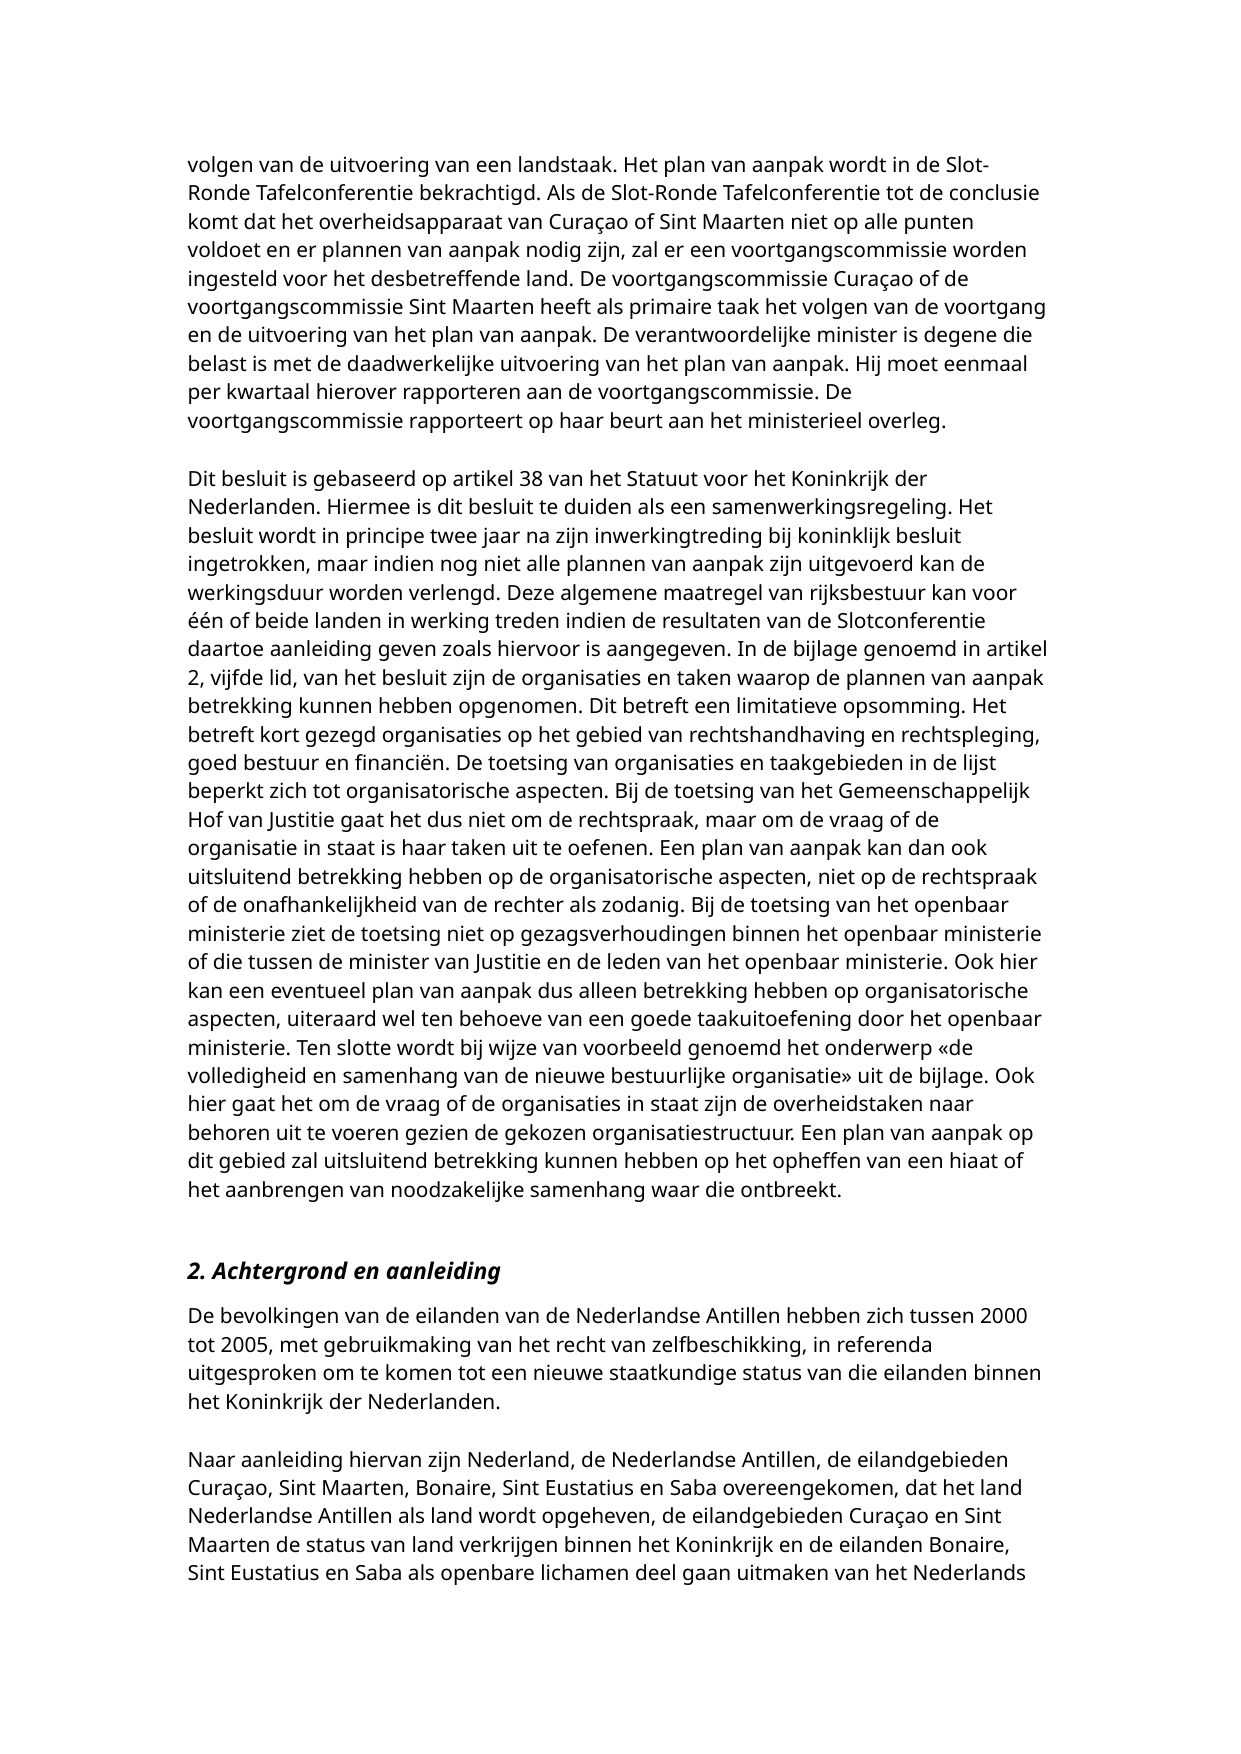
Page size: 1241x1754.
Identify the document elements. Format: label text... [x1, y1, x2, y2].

text De bevolkingen van de eilanden van de Nederlandse Antillen hebben zich tussen 2000 tot 2005, met gebruikmaking van het recht van zelfbeschikking, in referenda uitgesproken om te komen tot een nieuwe staatkundige status van die eilanden binnen het Koninkrijk der Nederlanden. [187, 1301, 1053, 1415]
text Dit besluit is gebaseerd op artikel 38 van het Statuut voor het Koninkrijk der Nederlanden. Hiermee is dit besluit te duiden als een samenwerkingsregeling. Het besluit wordt in principe twee jaar na zijn inwerkingtreding bij koninklijk besluit ingetrokken, maar indien nog niet alle plannen van aanpak zijn uitgevoerd kan de werkingsduur worden verlengd. Deze algemene maatregel van rijksbestuur kan voor één of beide landen in werking treden indien de resultaten van de Slotconferentie daartoe aanleiding geven zoals hiervoor is aangegeven. In de bijlage genoemd in artikel 2, vijfde lid, van het besluit zijn de organisaties en taken waarop de plannen van aanpak betrekking kunnen hebben opgenomen. Dit betreft een limitatieve opsomming. Het betreft kort gezegd organisaties op het gebied van rechtshandhaving en rechtspleging, goed bestuur en financiën. De toetsing van organisaties en taakgebieden in de lijst beperkt zich tot organisatorische aspecten. Bij de toetsing van het Gemeenschappelijk Hof van Justitie gaat het dus niet om de rechtspraak, maar om de vraag of de organisatie in staat is haar taken uit te oefenen. Een plan van aanpak kan dan ook uitsluitend betrekking hebben op de organisatorische aspecten, niet op de rechtspraak of de onafhankelijkheid van de rechter als zodanig. Bij de toetsing van het openbaar ministerie ziet de toetsing niet op gezagsverhoudingen binnen het openbaar ministerie of die tussen de minister van Justitie en de leden van het openbaar ministerie. Ook hier kan een eventueel plan van aanpak dus alleen betrekking hebben op organisatorische aspecten, uiteraard wel ten behoeve van een goede taakuitoefening door het openbaar ministerie. Ten slotte wordt bij wijze van voorbeeld genoemd het onderwerp «de volledigheid en samenhang van de nieuwe bestuurlijke organisatie» uit de bijlage. Ook hier gaat het om de vraag of de organisaties in staat zijn de overheidstaken naar behoren uit te voeren gezien de gekozen organisatiestructuur. Een plan van aanpak op dit gebied zal uitsluitend betrekking kunnen hebben op het opheffen van een hiaat of het aanbrengen van noodzakelijke samenhang waar die ontbreekt. [187, 464, 1053, 1203]
text volgen van de uitvoering van een landstaak. Het plan van aanpak wordt in de Slot-Ronde Tafelconferentie bekrachtigd. Als de Slot-Ronde Tafelconferentie tot de conclusie komt dat het overheidsapparaat van Curaçao of Sint Maarten niet op alle punten voldoet en er plannen van aanpak nodig zijn, zal er een voortgangscommissie worden ingesteld voor het desbetreffende land. De voortgangscommissie Curaçao of de voortgangscommissie Sint Maarten heeft als primaire taak het volgen van de voortgang en de uitvoering van het plan van aanpak. De verantwoordelijke minister is degene die belast is met de daadwerkelijke uitvoering van het plan van aanpak. Hij moet eenmaal per kwartaal hierover rapporteren aan de voortgangscommissie. De voortgangscommissie rapporteert op haar beurt aan het ministerieel overleg. [187, 150, 1053, 434]
text Naar aanleiding hiervan zijn Nederland, de Nederlandse Antillen, de eilandgebieden Curaçao, Sint Maarten, Bonaire, Sint Eustatius en Saba overeengekomen, dat het land Nederlandse Antillen als land wordt opgeheven, de eilandgebieden Curaçao en Sint Maarten de status van land verkrijgen binnen het Koninkrijk en de eilanden Bonaire, Sint Eustatius en Saba als openbare lichamen deel gaan uitmaken van het Nederlands [187, 1445, 1053, 1587]
subtitle 2. Achtergrond en aanleiding [187, 1255, 1053, 1286]
